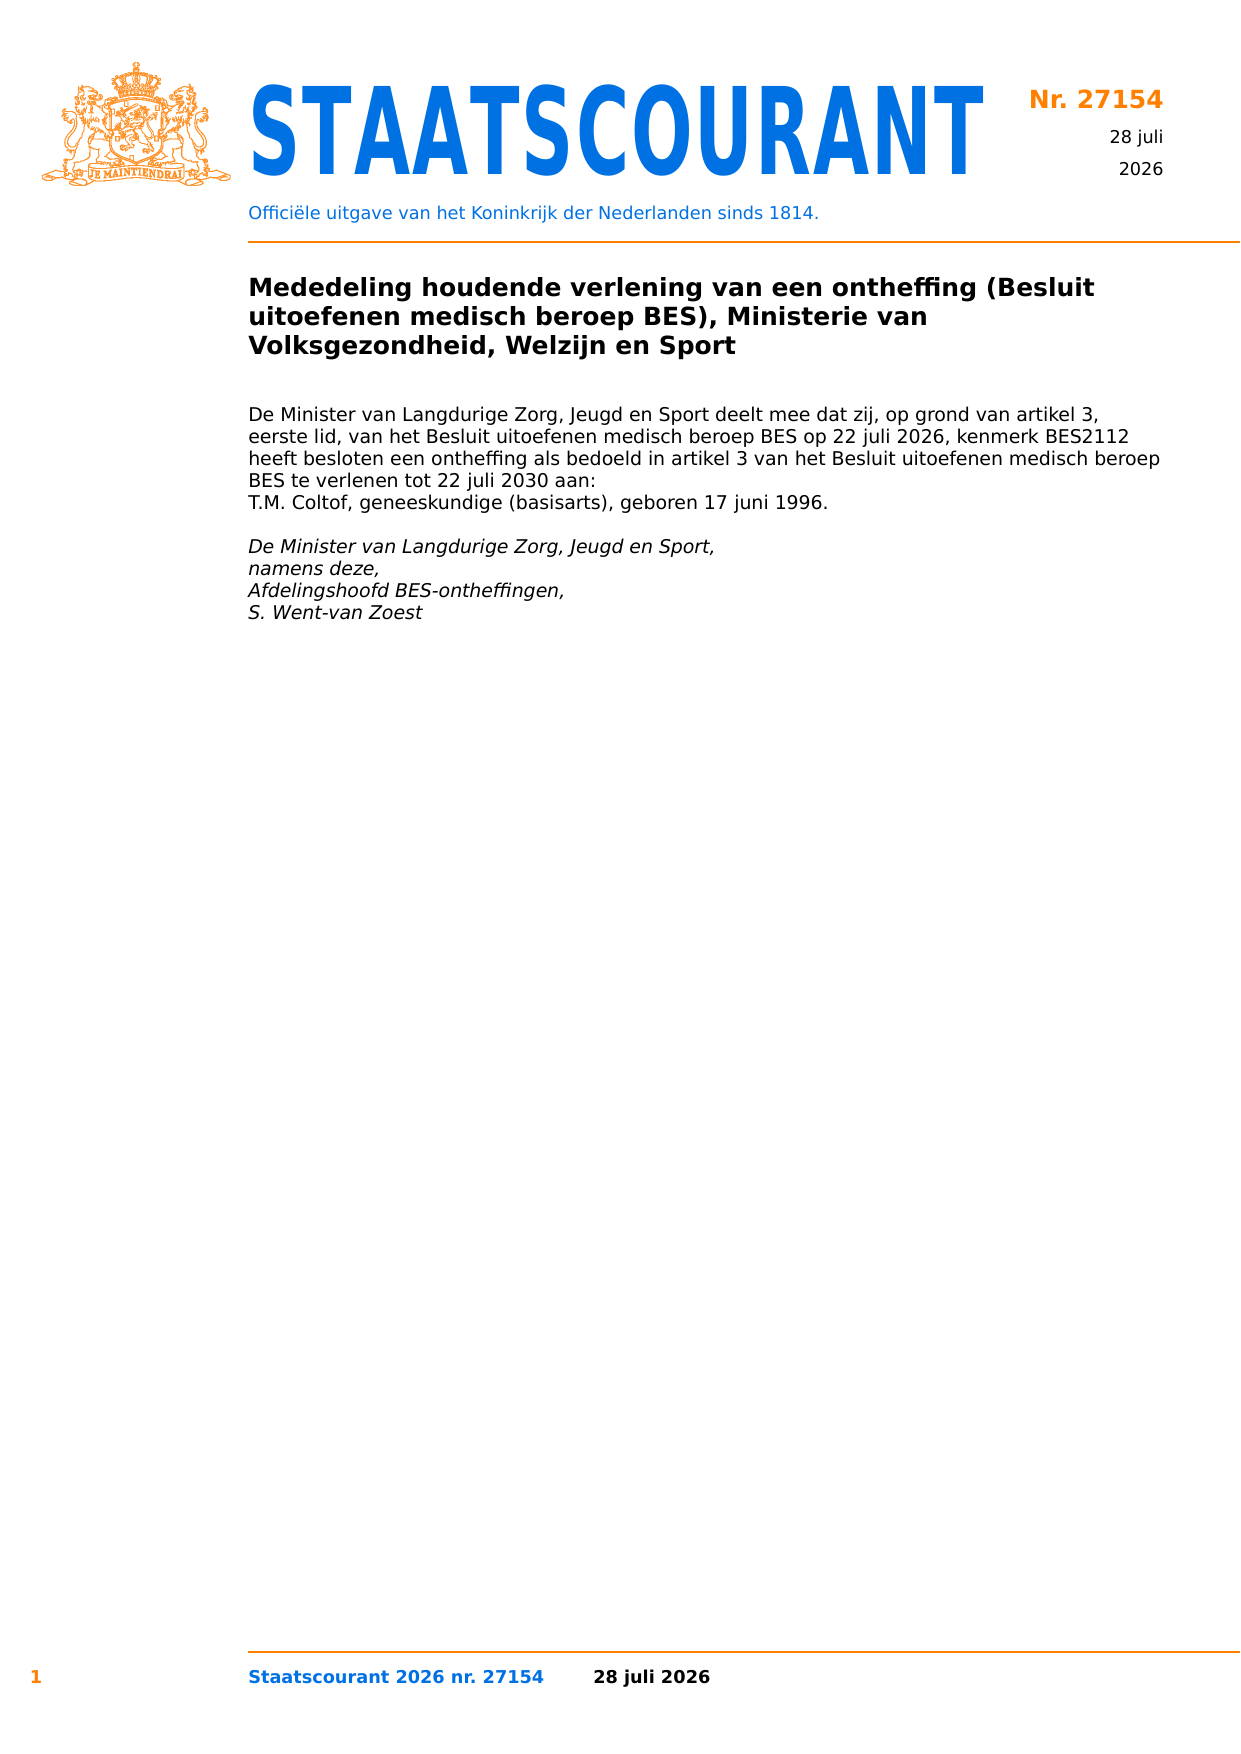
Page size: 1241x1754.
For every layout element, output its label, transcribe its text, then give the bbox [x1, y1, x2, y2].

table_cell 28 juli [998, 121, 1240, 153]
table_header Nr. 27154 [998, 62, 1240, 121]
table_cell Officiële uitgave van het Koninkrijk der Nederlanden sinds 1814. [248, 203, 1240, 241]
picture [41, 62, 231, 186]
text De Minister van Langdurige Zorg, Jeugd en Sport deelt mee dat zij, op grond van artikel 3, eerste lid, van het Besluit uitoefenen medisch beroep BES op 22 juli 2026, kenmerk BES2112 heeft besloten een ontheffing als bedoeld in artikel 3 van het Besluit uitoefenen medisch beroep BES te verlenen tot 22 juli 2030 aan: [248, 404, 1163, 492]
text De Minister van Langdurige Zorg, Jeugd en Sport, namens deze, Afdelingshoofd BES-ontheffingen, S. Went-van Zoest [248, 536, 1163, 624]
table_cell 2026 [998, 153, 1240, 203]
table_header STAATSCOURANT [248, 62, 998, 203]
text T.M. Coltof, geneeskundige (basisarts), geboren 17 juni 1996. [248, 492, 1163, 514]
table_header [25, 62, 248, 241]
subtitle Mededeling houdende verlening van een ontheffing (Besluit uitoefenen medisch beroep BES), Ministerie van Volksgezondheid, Welzijn en Sport [248, 273, 1163, 361]
